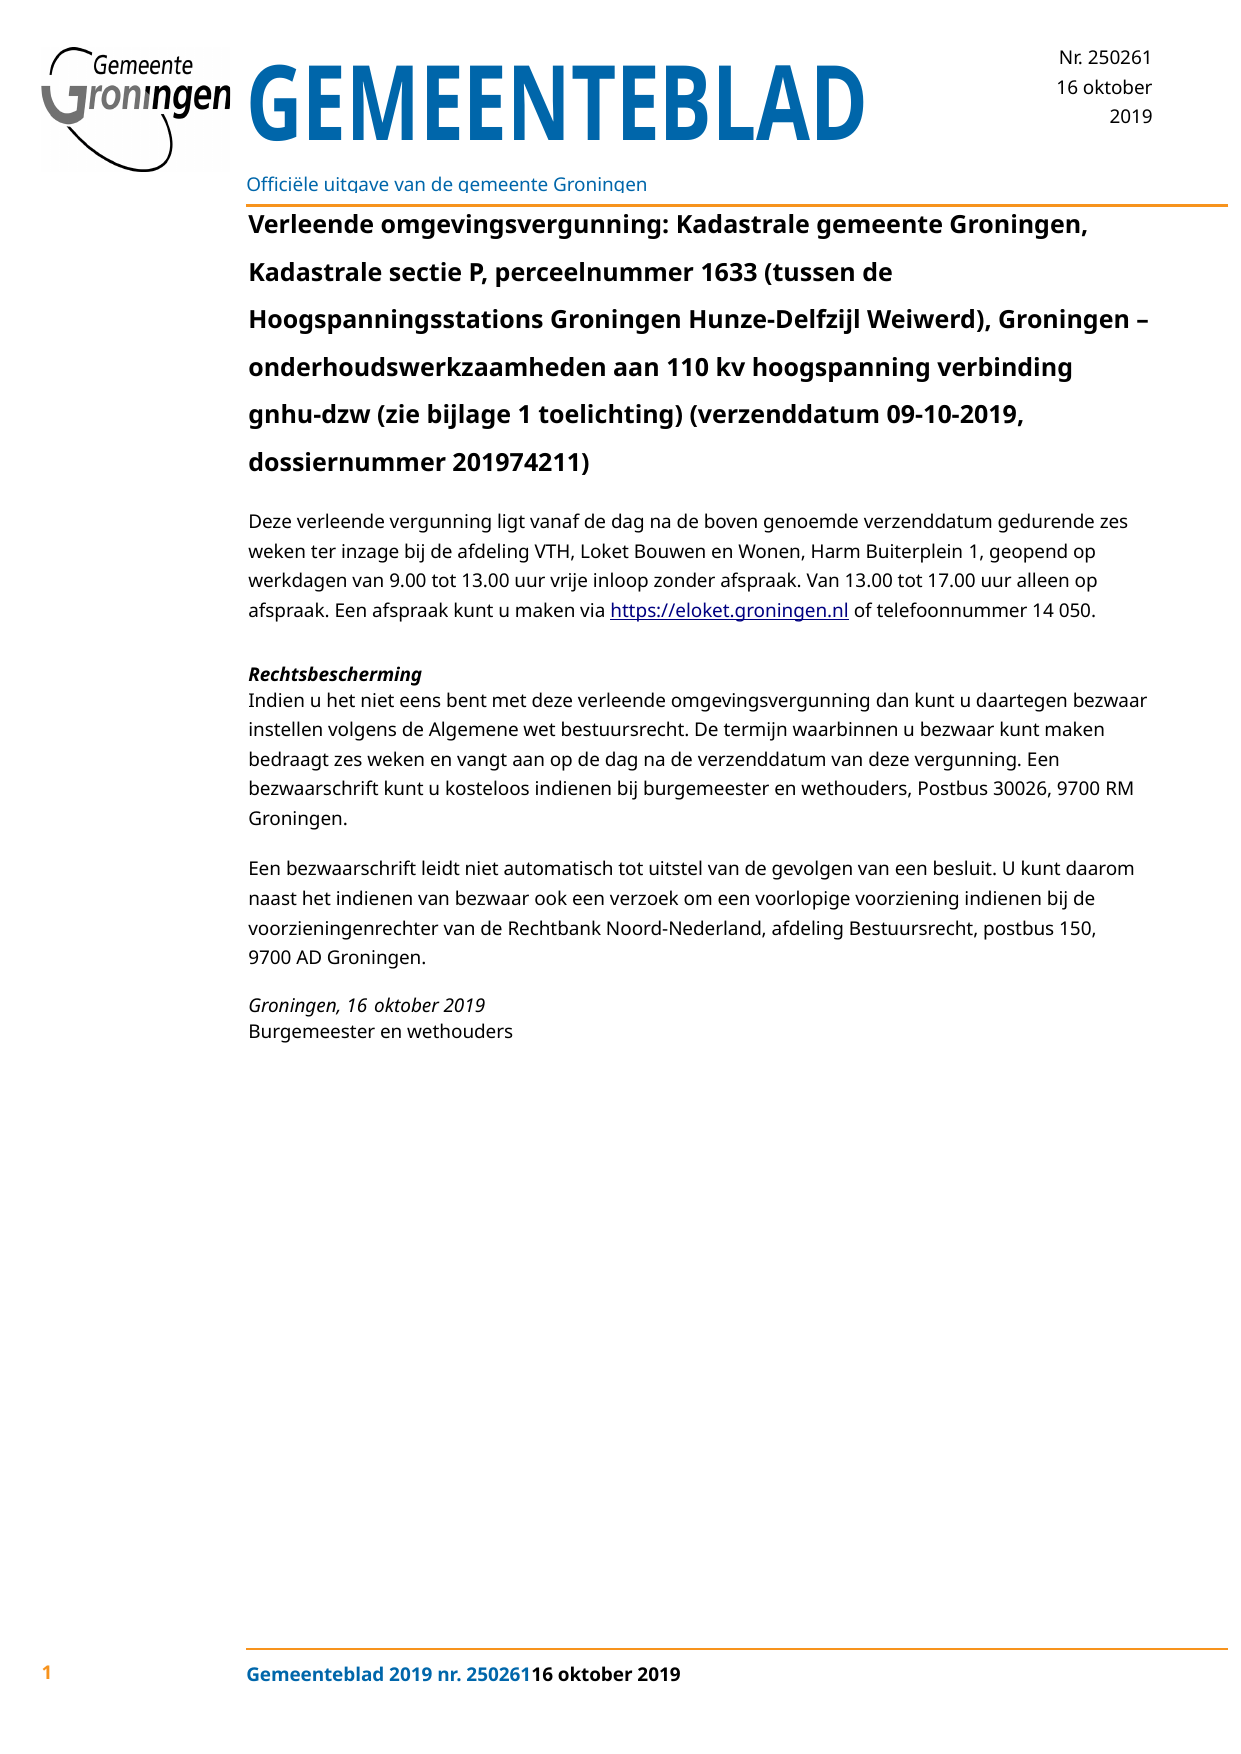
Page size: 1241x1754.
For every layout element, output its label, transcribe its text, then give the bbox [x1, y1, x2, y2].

picture [41, 47, 231, 172]
text Groningen, 16 oktober 2019 [248, 992, 1152, 1018]
text Een bezwaarschrift leidt niet automatisch tot uitstel van de gevolgen van een besluit. U kunt daarom naast het indienen van bezwaar ook een verzoek om een voorlopige voorziening indienen bij de voorzieningenrechter van de Rechtbank Noord-Nederland, afdeling Bestuursrecht, postbus 150, 9700 AD Groningen. [248, 856, 1152, 970]
text Verleende omgevingsvergunning: Kadastrale gemeente Groningen, Kadastrale sectie P, perceelnummer 1633 (tussen de Hoogspanningsstations Groningen Hunze-Delfzijl Weiwerd), Groningen – onderhoudswerkzaamheden aan 110 kv hoogspanning verbinding gnhu-dzw (zie bijlage 1 toelichting) (verzenddatum 09-10-2019, dossiernummer 201974211) [248, 207, 1152, 479]
text Rechtsbescherming [248, 661, 1152, 687]
text Indien u het niet eens bent met deze verleende omgevingsvergunning dan kunt u daartegen bezwaar instellen volgens de Algemene wet bestuursrecht. De termijn waarbinnen u bezwaar kunt maken bedraagt zes weken en vangt aan op de dag na de verzenddatum van deze vergunning. Een bezwaarschrift kunt u kosteloos indienen bij burgemeester en wethouders, Postbus 30026, 9700 RM Groningen. [248, 687, 1152, 831]
text Deze verleende vergunning ligt vanaf de dag na de boven genoemde verzenddatum gedurende zes weken ter inzage bij de afdeling VTH, Loket Bouwen en Wonen, Harm Buiterplein 1, geopend op werkdagen van 9.00 tot 13.00 uur vrije inloop zonder afspraak. Van 13.00 tot 17.00 uur alleen op afspraak. Een afspraak kunt u maken via https://eloket.groningen.nl of telefoonnummer 14 050. [248, 508, 1152, 623]
text Burgemeester en wethouders [248, 1018, 1152, 1043]
